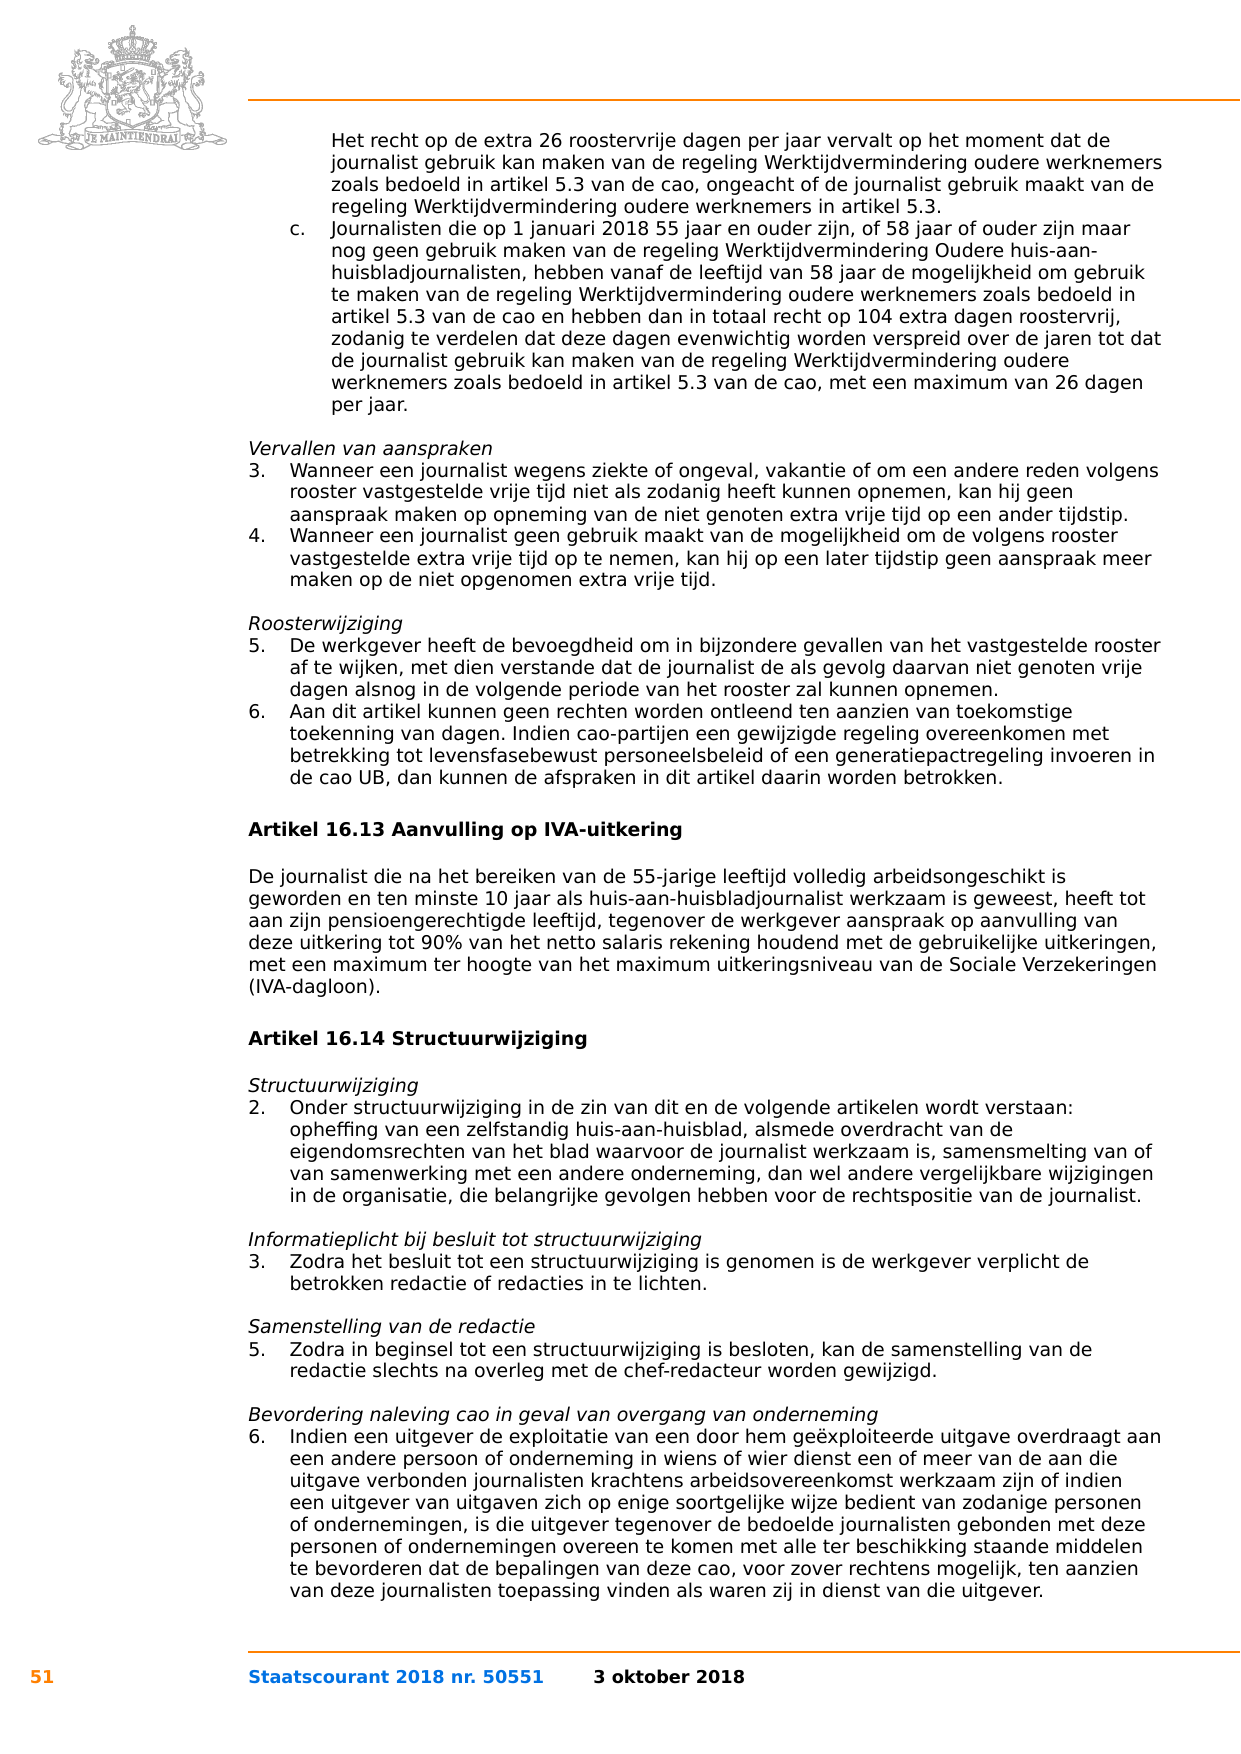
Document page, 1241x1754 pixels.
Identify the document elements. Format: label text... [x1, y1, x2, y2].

subtitle Informatieplicht bij besluit tot structuurwijziging [248, 1229, 1163, 1251]
subtitle Artikel 16.13 Aanvulling op IVA-uitkering [248, 819, 1163, 841]
text 3. Zodra het besluit tot een structuurwijziging is genomen is de werkgever verplicht de betrokken redactie of redacties in te lichten. [248, 1251, 1163, 1294]
text Het recht op de extra 26 roostervrije dagen per jaar vervalt op het moment dat de journalist gebruik kan maken van de regeling Werktijdvermindering oudere werknemers zoals bedoeld in artikel 5.3 van de cao, ongeacht of de journalist gebruik maakt van de regeling Werktijdvermindering oudere werknemers in artikel 5.3. [331, 130, 1163, 218]
text c. Journalisten die op 1 januari 2018 55 jaar en ouder zijn, of 58 jaar of ouder zijn maar nog geen gebruik maken van de regeling Werktijdvermindering Oudere huis-aan-huisbladjournalisten, hebben vanaf de leeftijd van 58 jaar de mogelijkheid om gebruik te maken van de regeling Werktijdvermindering oudere werknemers zoals bedoeld in artikel 5.3 van de cao en hebben dan in totaal recht op 104 extra dagen roostervrij, zodanig te verdelen dat deze dagen evenwichtig worden verspreid over de jaren tot dat de journalist gebruik kan maken van de regeling Werktijdvermindering oudere werknemers zoals bedoeld in artikel 5.3 van de cao, met een maximum van 26 dagen per jaar. [289, 218, 1163, 416]
text De journalist die na het bereiken van de 55-jarige leeftijd volledig arbeidsongeschikt is geworden en ten minste 10 jaar als huis-aan-huisbladjournalist werkzaam is geweest, heeft tot aan zijn pensioengerechtigde leeftijd, tegenover de werkgever aanspraak op aanvulling van deze uitkering tot 90% van het netto salaris rekening houdend met de gebruikelijke uitkeringen, met een maximum ter hoogte van het maximum uitkeringsniveau van de Sociale Verzekeringen (IVA-dagloon). [248, 866, 1163, 998]
subtitle Samenstelling van de redactie [248, 1316, 1163, 1338]
text 5. De werkgever heeft de bevoegdheid om in bijzondere gevallen van het vastgestelde rooster af te wijken, met dien verstande dat de journalist de als gevolg daarvan niet genoten vrije dagen alsnog in de volgende periode van het rooster zal kunnen opnemen. [248, 635, 1163, 701]
subtitle Vervallen van aanspraken [248, 437, 1163, 459]
subtitle Structuurwijziging [248, 1075, 1163, 1097]
subtitle Artikel 16.14 Structuurwijziging [248, 1028, 1163, 1050]
subtitle Roosterwijziging [248, 613, 1163, 635]
text 2. Onder structuurwijziging in de zin van dit en de volgende artikelen wordt verstaan: opheffing van een zelfstandig huis-aan-huisblad, alsmede overdracht van de eigendomsrechten van het blad waarvoor de journalist werkzaam is, samensmelting van of van samenwerking met een andere onderneming, dan wel andere vergelijkbare wijzigingen in de organisatie, die belangrijke gevolgen hebben voor de rechtspositie van de journalist. [248, 1097, 1163, 1207]
text 6. Aan dit artikel kunnen geen rechten worden ontleend ten aanzien van toekomstige toekenning van dagen. Indien cao-partijen een gewijzigde regeling overeenkomen met betrekking tot levensfasebewust personeelsbeleid of een generatiepactregeling invoeren in de cao UB, dan kunnen de afspraken in dit artikel daarin worden betrokken. [248, 701, 1163, 789]
text 5. Zodra in beginsel tot een structuurwijziging is besloten, kan de samenstelling van de redactie slechts na overleg met de chef-redacteur worden gewijzigd. [248, 1338, 1163, 1382]
text 4. Wanneer een journalist geen gebruik maakt van de mogelijkheid om de volgens rooster vastgestelde extra vrije tijd op te nemen, kan hij op een later tijdstip geen aanspraak meer maken op de niet opgenomen extra vrije tijd. [248, 525, 1163, 591]
picture [38, 25, 227, 150]
text 6. Indien een uitgever de exploitatie van een door hem geëxploiteerde uitgave overdraagt aan een andere persoon of onderneming in wiens of wier dienst een of meer van de aan die uitgave verbonden journalisten krachtens arbeidsovereenkomst werkzaam zijn of indien een uitgever van uitgaven zich op enige soortgelijke wijze bedient van zodanige personen of ondernemingen, is die uitgever tegenover de bedoelde journalisten gebonden met deze personen of ondernemingen overeen te komen met alle ter beschikking staande middelen te bevorderen dat de bepalingen van deze cao, voor zover rechtens mogelijk, ten aanzien van deze journalisten toepassing vinden als waren zij in dienst van die uitgever. [248, 1426, 1163, 1602]
text 3. Wanneer een journalist wegens ziekte of ongeval, vakantie of om een andere reden volgens rooster vastgestelde vrije tijd niet als zodanig heeft kunnen opnemen, kan hij geen aanspraak maken op opneming van de niet genoten extra vrije tijd op een ander tijdstip. [248, 459, 1163, 525]
subtitle Bevordering naleving cao in geval van overgang van onderneming [248, 1404, 1163, 1426]
